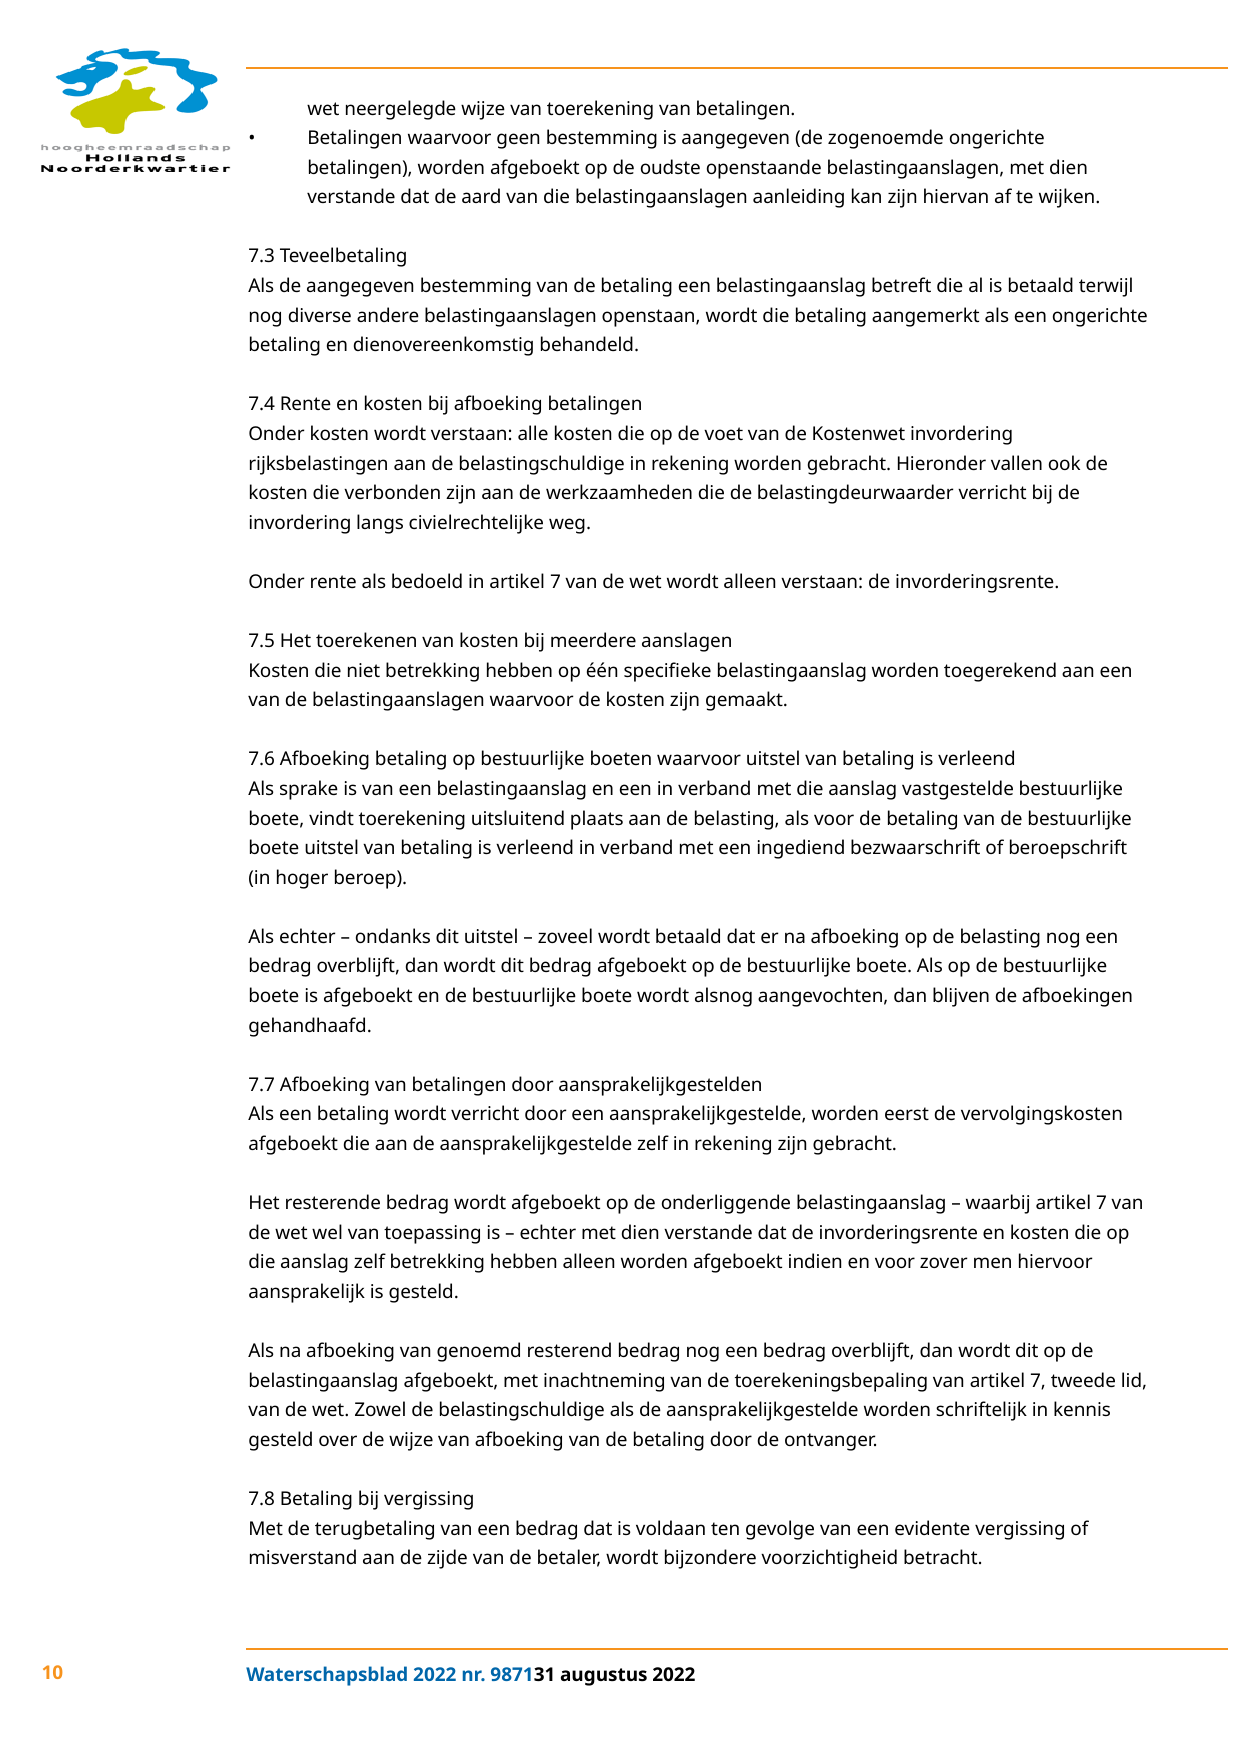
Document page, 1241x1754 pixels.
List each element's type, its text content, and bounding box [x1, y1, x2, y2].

text Onder rente als bedoeld in artikel 7 van de wet wordt alleen verstaan: de invorderingsrente. [248, 568, 1152, 594]
list wet neergelegde wijze van toerekening van betalingen. [248, 95, 1152, 121]
text Het resterende bedrag wordt afgeboekt op de onderliggende belastingaanslag – waarbij artikel 7 van de wet wel van toepassing is – echter met dien verstande dat de invorderingsrente en kosten die op die aanslag zelf betrekking hebben alleen worden afgeboekt indien en voor zover men hiervoor aansprakelijk is gesteld. [248, 1189, 1152, 1304]
text Als een betaling wordt verricht door een aansprakelijkgestelde, worden eerst de vervolgingskosten afgeboekt die aan de aansprakelijkgestelde zelf in rekening zijn gebracht. [248, 1101, 1152, 1156]
text Als na afboeking van genoemd resterend bedrag nog een bedrag overblijft, dan wordt dit op de belastingaanslag afgeboekt, met inachtneming van de toerekeningsbepaling van artikel 7, tweede lid, van de wet. Zowel de belastingschuldige als de aansprakelijkgestelde worden schriftelijk in kennis gesteld over de wijze van afboeking van de betaling door de ontvanger. [248, 1337, 1152, 1452]
text 7.3 Teveelbetaling [248, 243, 1152, 268]
text Als echter – ondanks dit uitstel – zoveel wordt betaald dat er na afboeking op de belasting nog een bedrag overblijft, dan wordt dit bedrag afgeboekt op de bestuurlijke boete. Als op de bestuurlijke boete is afgeboekt en de bestuurlijke boete wordt alsnog aangevochten, dan blijven de afboekingen gehandhaafd. [248, 923, 1152, 1038]
text Onder kosten wordt verstaan: alle kosten die op de voet van de Kostenwet invordering rijksbelastingen aan de belastingschuldige in rekening worden gebracht. Hieronder vallen ook de kosten die verbonden zijn aan de werkzaamheden die de belastingdeurwaarder verricht bij de invordering langs civielrechtelijke weg. [248, 420, 1152, 535]
text 7.5 Het toerekenen van kosten bij meerdere aanslagen [248, 627, 1152, 653]
text 7.6 Afboeking betaling op bestuurlijke boeten waarvoor uitstel van betaling is verleend [248, 746, 1152, 771]
text 7.8 Betaling bij vergissing [248, 1485, 1152, 1511]
text Als de aangegeven bestemming van de betaling een belastingaanslag betreft die al is betaald terwijl nog diverse andere belastingaanslagen openstaan, wordt die betaling aangemerkt als een ongerichte betaling en dienovereenkomstig behandeld. [248, 272, 1152, 357]
text Met de terugbetaling van een bedrag dat is voldaan ten gevolge van een evidente vergissing of misverstand aan de zijde van de betaler, wordt bijzondere voorzichtigheid betracht. [248, 1515, 1152, 1570]
text Kosten die niet betrekking hebben op één specifieke belastingaanslag worden toegerekend aan een van de belastingaanslagen waarvoor de kosten zijn gemaakt. [248, 657, 1152, 712]
text 7.7 Afboeking van betalingen door aansprakelijkgestelden [248, 1071, 1152, 1097]
text Als sprake is van een belastingaanslag en een in verband met die aanslag vastgestelde bestuurlijke boete, vindt toerekening uitsluitend plaats aan de belasting, als voor de betaling van de bestuurlijke boete uitstel van betaling is verleend in verband met een ingediend bezwaarschrift of beroepschrift (in hoger beroep). [248, 775, 1152, 890]
list Betalingen waarvoor geen bestemming is aangegeven (de zogenoemde ongerichte betalingen), worden afgeboekt op de oudste openstaande belastingaanslagen, met dien verstande dat de aard van die belastingaanslagen aanleiding kan zijn hiervan af te wijken. [248, 124, 1152, 209]
picture [41, 47, 231, 172]
text 7.4 Rente en kosten bij afboeking betalingen [248, 391, 1152, 416]
